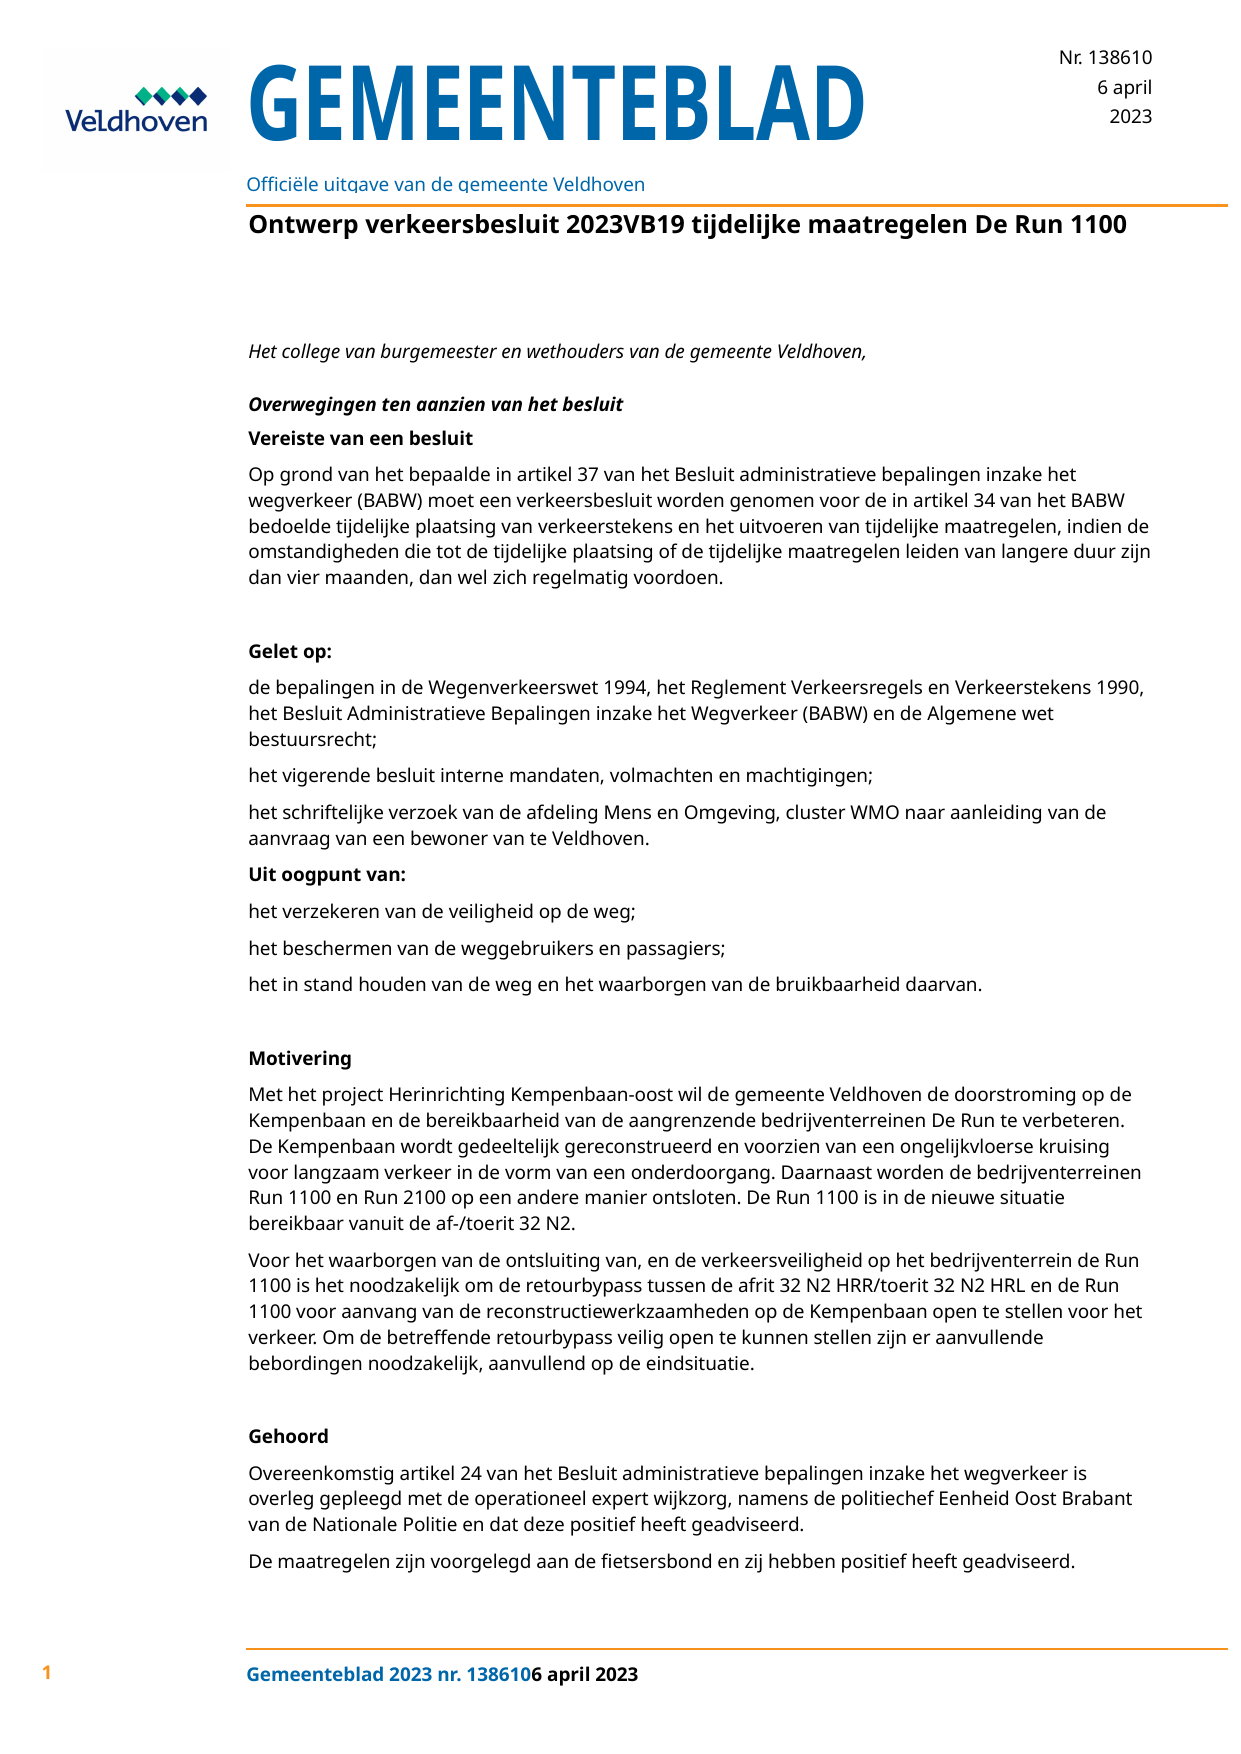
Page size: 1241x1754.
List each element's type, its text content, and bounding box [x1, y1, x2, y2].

text Overwegingen ten aanzien van het besluit [248, 391, 1152, 417]
text Ontwerp verkeersbesluit 2023VB19 tijdelijke maatregelen De Run 1100 [248, 207, 1152, 241]
text Het college van burgemeester en wethouders van de gemeente Veldhoven, [248, 338, 1152, 364]
text Gelet op: [248, 638, 1152, 663]
text het vigerende besluit interne mandaten, volmachten en machtigingen; [248, 763, 1152, 788]
text Overeenkomstig artikel 24 van het Besluit administratieve bepalingen inzake het wegverkeer is overleg gepleegd met de operationeel expert wijkzorg, namens de politiechef Eenheid Oost Brabant van de Nationale Politie en dat deze positief heeft geadviseerd. [248, 1460, 1152, 1537]
text Uit oogpunt van: [248, 862, 1152, 887]
text Motivering [248, 1045, 1152, 1071]
text Met het project Herinrichting Kempenbaan-oost wil de gemeente Veldhoven de doorstroming op de Kempenbaan en de bereikbaarheid van de aangrenzende bedrijventerreinen De Run te verbeteren. De Kempenbaan wordt gedeeltelijk gereconstrueerd en voorzien van een ongelijkvloerse kruising voor langzaam verkeer in de vorm van een onderdoorgang. Daarnaast worden de bedrijventerreinen Run 1100 en Run 2100 op een andere manier ontsloten. De Run 1100 is in de nieuwe situatie bereikbaar vanuit de af-/toerit 32 N2. [248, 1082, 1152, 1236]
text het schriftelijke verzoek van de afdeling Mens en Omgeving, cluster WMO naar aanleiding van de aanvraag van een bewoner van te Veldhoven. [248, 799, 1152, 851]
text de bepalingen in de Wegenverkeerswet 1994, het Reglement Verkeersregels en Verkeerstekens 1990, het Besluit Administratieve Bepalingen inzake het Wegverkeer (BABW) en de Algemene wet bestuursrecht; [248, 674, 1152, 752]
text Op grond van het bepaalde in artikel 37 van het Besluit administratieve bepalingen inzake het wegverkeer (BABW) moet een verkeersbesluit worden genomen voor de in artikel 34 van het BABW bedoelde tijdelijke plaatsing van verkeerstekens en het uitvoeren van tijdelijke maatregelen, indien de omstandigheden die tot de tijdelijke plaatsing of de tijdelijke maatregelen leiden van langere duur zijn dan vier maanden, dan wel zich regelmatig voordoen. [248, 462, 1152, 590]
text het in stand houden van de weg en het waarborgen van de bruikbaarheid daarvan. [248, 972, 1152, 997]
text De maatregelen zijn voorgelegd aan de fietsersbond en zij hebben positief heeft geadviseerd. [248, 1548, 1152, 1574]
text Voor het waarborgen van de ontsluiting van, en de verkeersveiligheid op het bedrijventerrein de Run 1100 is het noodzakelijk om de retourbypass tussen de afrit 32 N2 HRR/toerit 32 N2 HRL en de Run 1100 voor aanvang van de reconstructiewerkzaamheden op de Kempenbaan open te stellen voor het verkeer. Om de betreffende retourbypass veilig open te kunnen stellen zijn er aanvullende bebordingen noodzakelijk, aanvullend op de eindsituatie. [248, 1247, 1152, 1376]
text Vereiste van een besluit [248, 425, 1152, 451]
text het beschermen van de weggebruikers en passagiers; [248, 935, 1152, 961]
picture [41, 47, 231, 172]
text Gehoord [248, 1423, 1152, 1449]
text het verzekeren van de veiligheid op de weg; [248, 898, 1152, 924]
